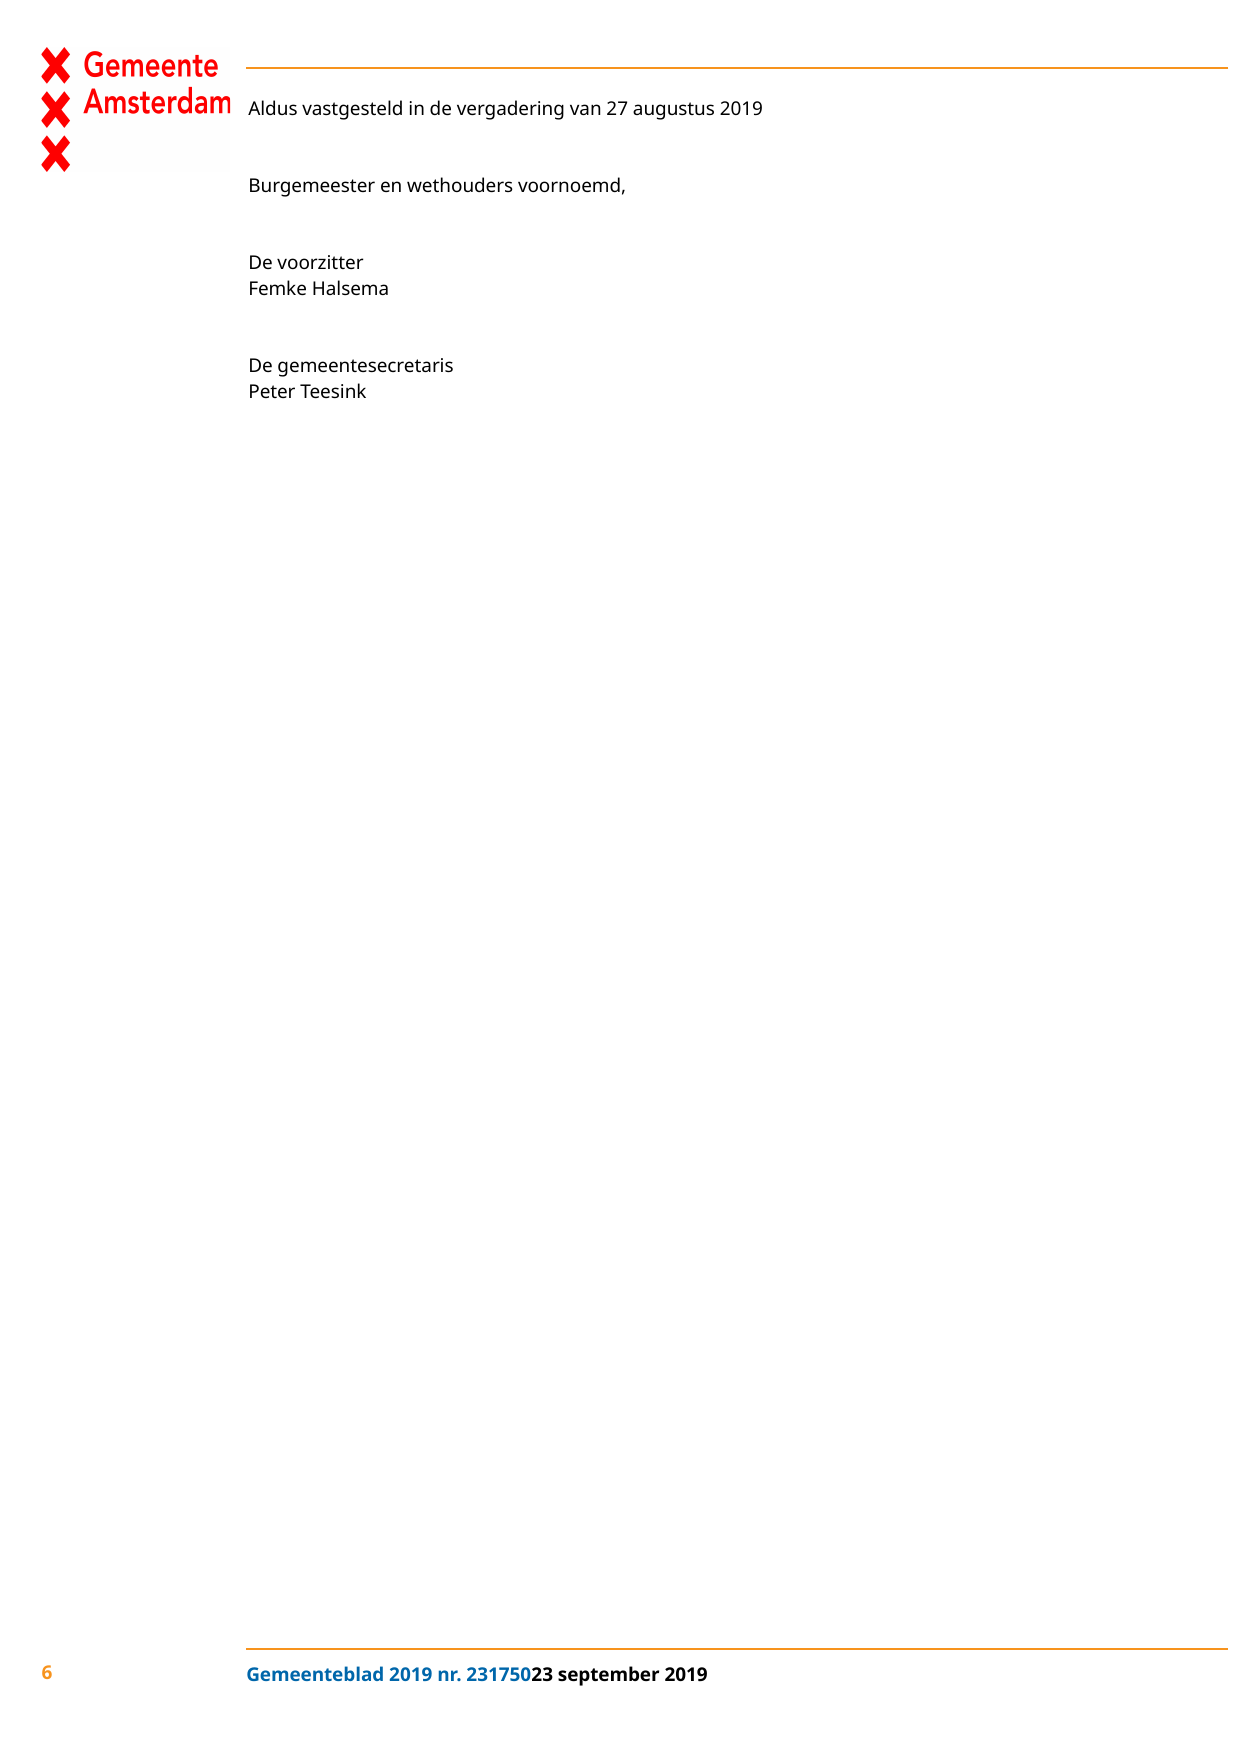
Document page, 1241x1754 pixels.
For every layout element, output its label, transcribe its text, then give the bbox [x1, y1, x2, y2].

text De voorzitter [248, 249, 1152, 275]
picture [41, 47, 231, 172]
text De gemeentesecretaris [248, 352, 1152, 378]
text Aldus vastgesteld in de vergadering van 27 augustus 2019 [248, 95, 1152, 121]
text Femke Halsema [248, 275, 1152, 301]
text Burgemeester en wethouders voornoemd, [248, 172, 1152, 198]
text Peter Teesink [248, 378, 1152, 403]
